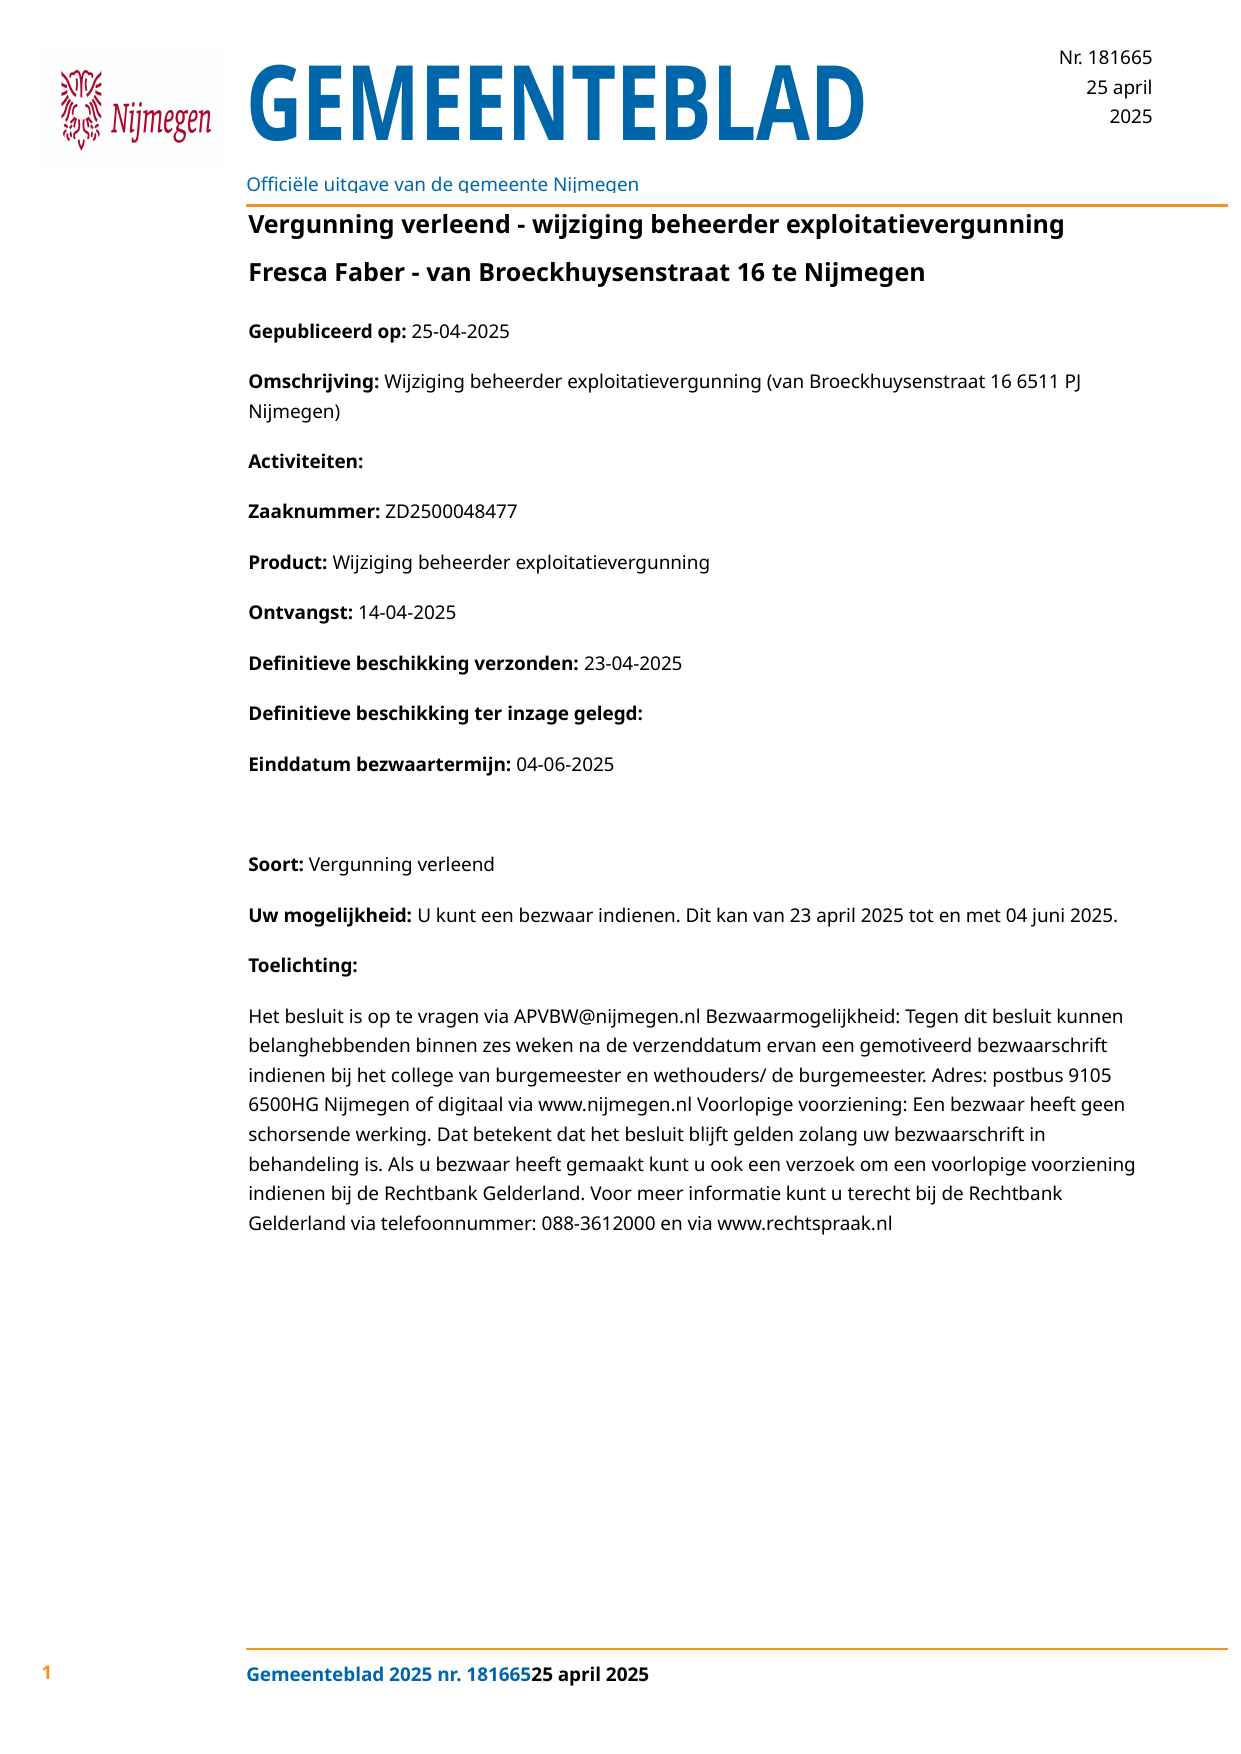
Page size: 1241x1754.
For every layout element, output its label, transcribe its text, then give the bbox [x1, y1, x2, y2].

text Activiteiten: [248, 448, 1152, 474]
text Toelichting: [248, 952, 1152, 978]
text Soort: Vergunning verleend [248, 852, 1152, 877]
text Ontvangst: 14-04-2025 [248, 599, 1152, 625]
text Definitieve beschikking ter inzage gelegd: [248, 700, 1152, 726]
text Product: Wijziging beheerder exploitatievergunning [248, 549, 1152, 575]
text Gepubliceerd op: 25-04-2025 [248, 318, 1152, 344]
text Uw mogelijkheid: U kunt een bezwaar indienen. Dit kan van 23 april 2025 tot en met 04 juni 2025. [248, 902, 1152, 928]
text Einddatum bezwaartermijn: 04-06-2025 [248, 751, 1152, 777]
text Het besluit is op te vragen via APVBW@nijmegen.nl Bezwaarmogelijkheid: Tegen dit besluit kunnen belanghebbenden binnen zes weken na de verzenddatum ervan een gemotiveerd bezwaarschrift indienen bij het college van burgemeester en wethouders/ de burgemeester. Adres: postbus 9105 6500HG Nijmegen of digitaal via www.nijmegen.nl Voorlopige voorziening: Een bezwaar heeft geen schorsende werking. Dat betekent dat het besluit blijft gelden zolang uw bezwaarschrift in behandeling is. Als u bezwaar heeft gemaakt kunt u ook een verzoek om een voorlopige voorziening indienen bij de Rechtbank Gelderland. Voor meer informatie kunt u terecht bij de Rechtbank Gelderland via telefoonnummer: 088-3612000 en via www.rechtspraak.nl [248, 1003, 1152, 1236]
text Vergunning verleend - wijziging beheerder exploitatievergunning Fresca Faber - van Broeckhuysenstraat 16 te Nijmegen [248, 207, 1152, 288]
picture [41, 47, 231, 172]
text Zaaknummer: ZD2500048477 [248, 499, 1152, 524]
text Omschrijving: Wijziging beheerder exploitatievergunning (van Broeckhuysenstraat 16 6511 PJ Nijmegen) [248, 368, 1152, 424]
text Definitieve beschikking verzonden: 23-04-2025 [248, 650, 1152, 676]
